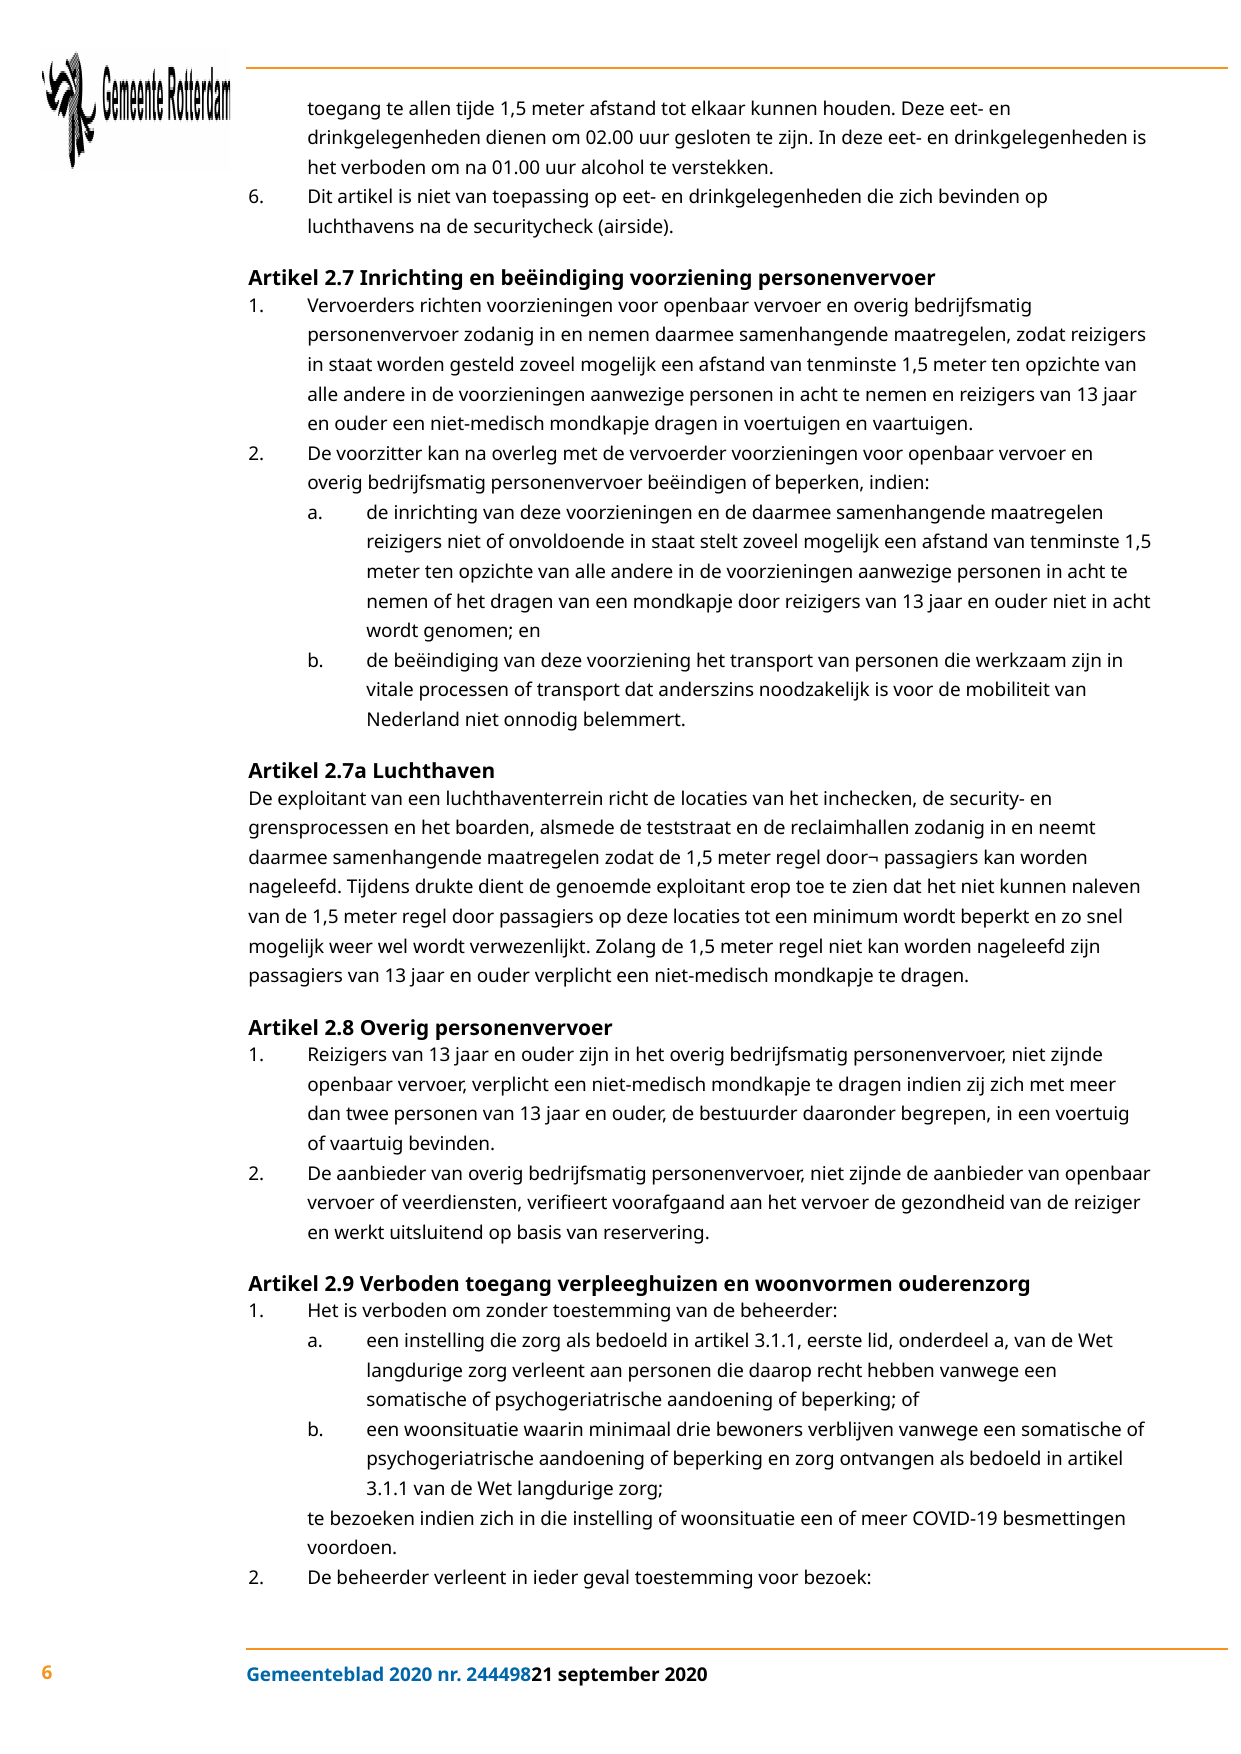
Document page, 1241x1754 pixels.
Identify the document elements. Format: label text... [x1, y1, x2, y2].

list de beëindiging van deze voorziening het transport van personen die werkzaam zijn in vitale processen of transport dat anderszins noodzakelijk is voor de mobiliteit van Nederland niet onnodig belemmert. [307, 647, 1152, 732]
picture [41, 47, 231, 172]
text De exploitant van een luchthaventerrein richt de locaties van het inchecken, de security- en grensprocessen en het boarden, alsmede de teststraat en de reclaimhallen zodanig in en neemt daarmee samenhangende maatregelen zodat de 1,5 meter regel door¬ passagiers kan worden nageleefd. Tijdens drukte dient de genoemde exploitant erop toe te zien dat het niet kunnen naleven van de 1,5 meter regel door passagiers op deze locaties tot een minimum wordt beperkt en zo snel mogelijk weer wel wordt verwezenlijkt. Zolang de 1,5 meter regel niet kan worden nageleefd zijn passagiers van 13 jaar en ouder verplicht een niet-medisch mondkapje te dragen. [248, 785, 1152, 988]
list Het is verboden om zonder toestemming van de beheerder: [248, 1298, 1152, 1323]
list te bezoeken indien zich in die instelling of woonsituatie een of meer COVID-19 besmettingen voordoen. [248, 1505, 1152, 1560]
text Artikel 2.7 Inrichting en beëindiging voorziening personenvervoer [248, 263, 1152, 292]
list de inrichting van deze voorzieningen en de daarmee samenhangende maatregelen reizigers niet of onvoldoende in staat stelt zoveel mogelijk een afstand van tenminste 1,5 meter ten opzichte van alle andere in de voorzieningen aanwezige personen in acht te nemen of het dragen van een mondkapje door reizigers van 13 jaar en ouder niet in acht wordt genomen; en [307, 499, 1152, 643]
text Artikel 2.9 Verboden toegang verpleeghuizen en woonvormen ouderenzorg [248, 1269, 1152, 1298]
list Reizigers van 13 jaar en ouder zijn in het overig bedrijfsmatig personenvervoer, niet zijnde openbaar vervoer, verplicht een niet-medisch mondkapje te dragen indien zij zich met meer dan twee personen van 13 jaar en ouder, de bestuurder daaronder begrepen, in een voertuig of vaartuig bevinden. [248, 1041, 1152, 1156]
list een woonsituatie waarin minimaal drie bewoners verblijven vanwege een somatische of psychogeriatrische aandoening of beperking en zorg ontvangen als bedoeld in artikel 3.1.1 van de Wet langdurige zorg; [307, 1416, 1152, 1501]
list een instelling die zorg als bedoeld in artikel 3.1.1, eerste lid, onderdeel a, van de Wet langdurige zorg verleent aan personen die daarop recht hebben vanwege een somatische of psychogeriatrische aandoening of beperking; of [307, 1327, 1152, 1412]
list toegang te allen tijde 1,5 meter afstand tot elkaar kunnen houden. Deze eet- en drinkgelegenheden dienen om 02.00 uur gesloten te zijn. In deze eet- en drinkgelegenheden is het verboden om na 01.00 uur alcohol te verstekken. [248, 95, 1152, 180]
text Artikel 2.8 Overig personenvervoer [248, 1013, 1152, 1041]
list De voorzitter kan na overleg met de vervoerder voorzieningen voor openbaar vervoer en overig bedrijfsmatig personenvervoer beëindigen of beperken, indien: [248, 440, 1152, 495]
text Artikel 2.7a Luchthaven [248, 757, 1152, 785]
list Vervoerders richten voorzieningen voor openbaar vervoer en overig bedrijfsmatig personenvervoer zodanig in en nemen daarmee samenhangende maatregelen, zodat reizigers in staat worden gesteld zoveel mogelijk een afstand van tenminste 1,5 meter ten opzichte van alle andere in de voorzieningen aanwezige personen in acht te nemen en reizigers van 13 jaar en ouder een niet-medisch mondkapje dragen in voertuigen en vaartuigen. [248, 292, 1152, 436]
list Dit artikel is niet van toepassing op eet- en drinkgelegenheden die zich bevinden op luchthavens na de securitycheck (airside). [248, 183, 1152, 239]
list De beheerder verleent in ieder geval toestemming voor bezoek: [248, 1564, 1152, 1590]
list De aanbieder van overig bedrijfsmatig personenvervoer, niet zijnde de aanbieder van openbaar vervoer of veerdiensten, verifieert voorafgaand aan het vervoer de gezondheid van de reiziger en werkt uitsluitend op basis van reservering. [248, 1160, 1152, 1244]
